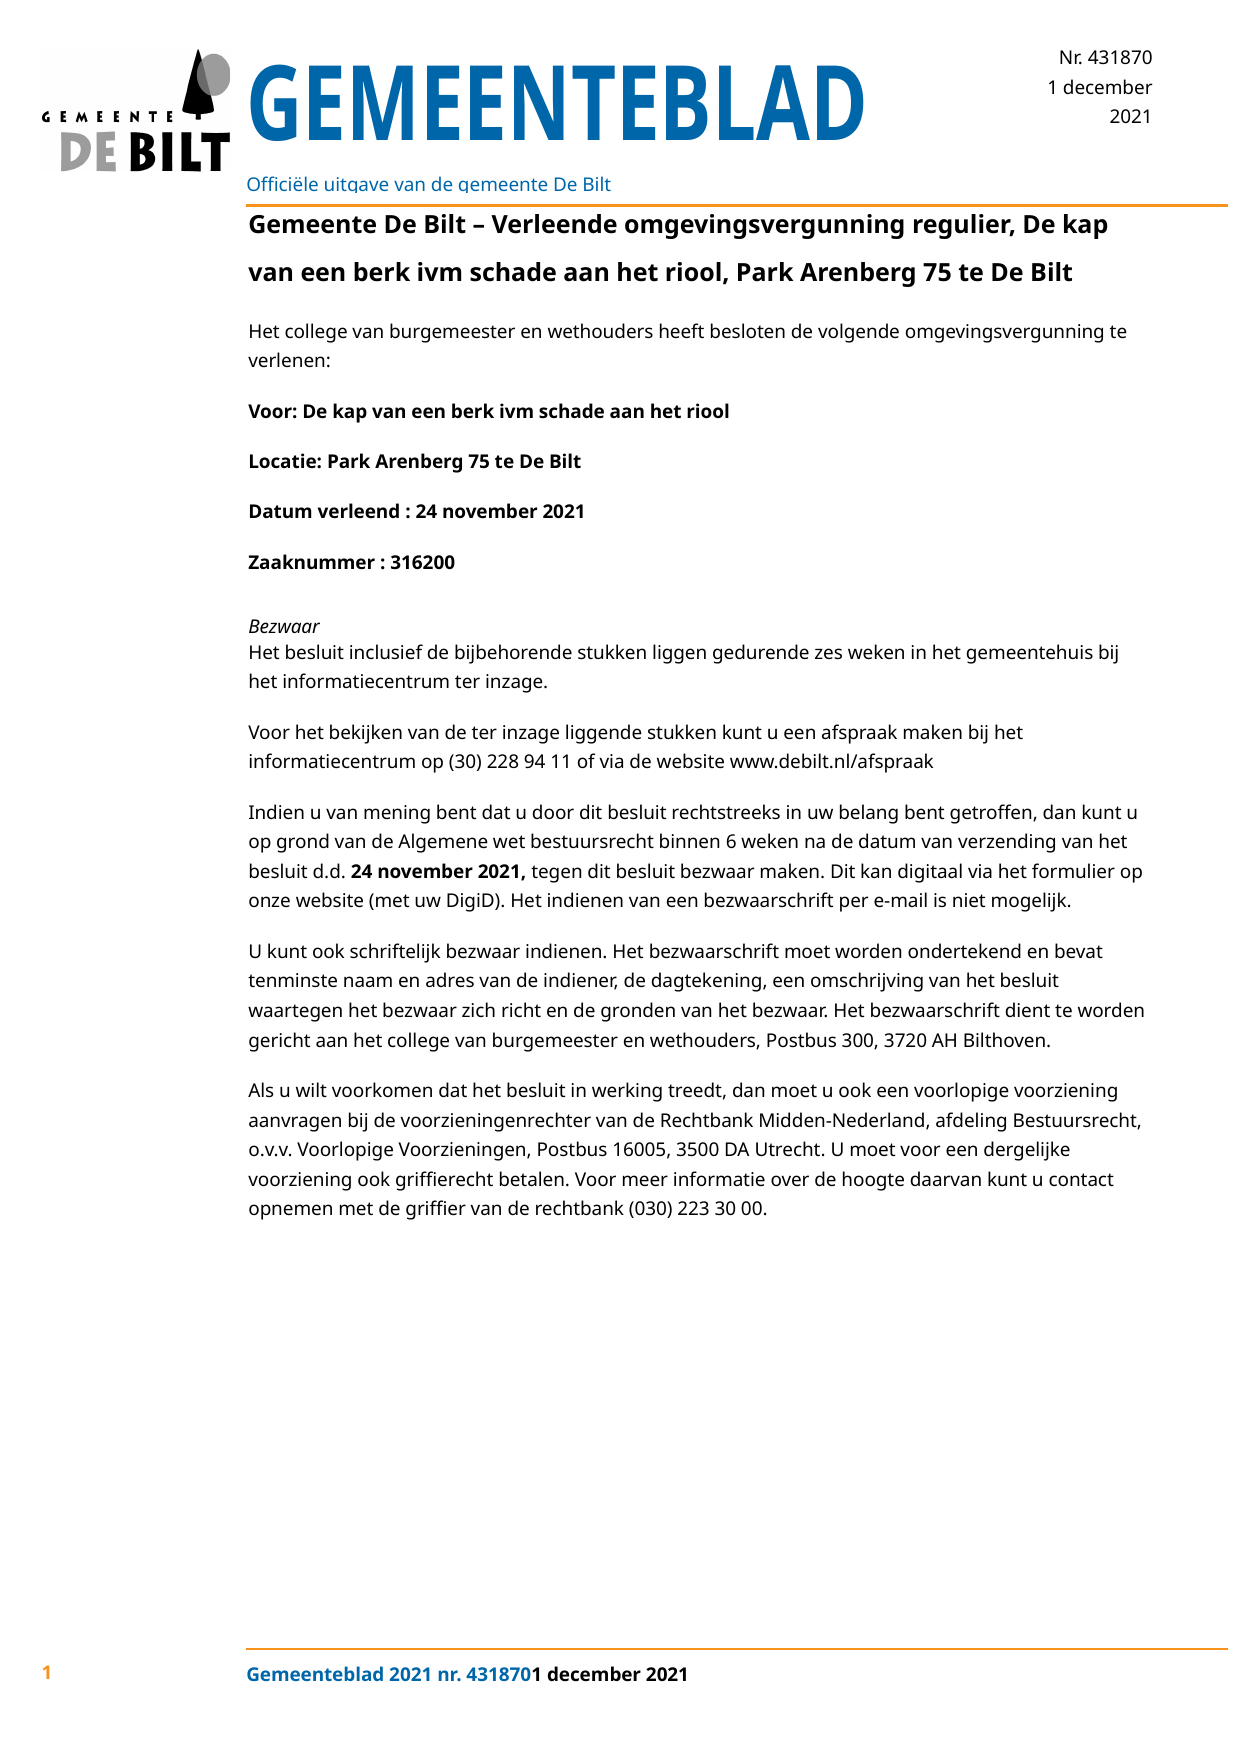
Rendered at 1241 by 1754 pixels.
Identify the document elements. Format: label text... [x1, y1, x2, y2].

text Datum verleend : 24 november 2021 [248, 499, 1152, 524]
text Voor het bekijken van de ter inzage liggende stukken kunt u een afspraak maken bij het informatiecentrum op (30) 228 94 11 of via de website www.debilt.nl/afspraak [248, 719, 1152, 774]
text Zaaknummer : 316200 [248, 549, 1152, 575]
text Als u wilt voorkomen dat het besluit in werking treedt, dan moet u ook een voorlopige voorziening aanvragen bij de voorzieningenrechter van de Rechtbank Midden-Nederland, afdeling Bestuursrecht, o.v.v. Voorlopige Voorzieningen, Postbus 16005, 3500 DA Utrecht. U moet voor een dergelijke voorziening ook griffierecht betalen. Voor meer informatie over de hoogte daarvan kunt u contact opnemen met de griffier van de rechtbank (030) 223 30 00. [248, 1077, 1152, 1221]
picture [41, 47, 231, 172]
text Het college van burgemeester en wethouders heeft besloten de volgende omgevingsvergunning te verlenen: [248, 318, 1152, 373]
text Gemeente De Bilt – Verleende omgevingsvergunning regulier, De kap van een berk ivm schade aan het riool, Park Arenberg 75 te De Bilt [248, 207, 1152, 288]
text Locatie: Park Arenberg 75 te De Bilt [248, 448, 1152, 474]
text Indien u van mening bent dat u door dit besluit rechtstreeks in uw belang bent getroffen, dan kunt u op grond van de Algemene wet bestuursrecht binnen 6 weken na de datum van verzending van het besluit d.d. 24 november 2021, tegen dit besluit bezwaar maken. Dit kan digitaal via het formulier op onze website (met uw DigiD). Het indienen van een bezwaarschrift per e-mail is niet mogelijk. [248, 799, 1152, 913]
text Het besluit inclusief de bijbehorende stukken liggen gedurende zes weken in het gemeentehuis bij het informatiecentrum ter inzage. [248, 639, 1152, 694]
text Voor: De kap van een berk ivm schade aan het riool [248, 398, 1152, 424]
text Bezwaar [248, 613, 1152, 639]
text U kunt ook schriftelijk bezwaar indienen. Het bezwaarschrift moet worden ondertekend en bevat tenminste naam en adres van de indiener, de dagtekening, een omschrijving van het besluit waartegen het bezwaar zich richt en de gronden van het bezwaar. Het bezwaarschrift dient te worden gericht aan het college van burgemeester en wethouders, Postbus 300, 3720 AH Bilthoven. [248, 938, 1152, 1052]
